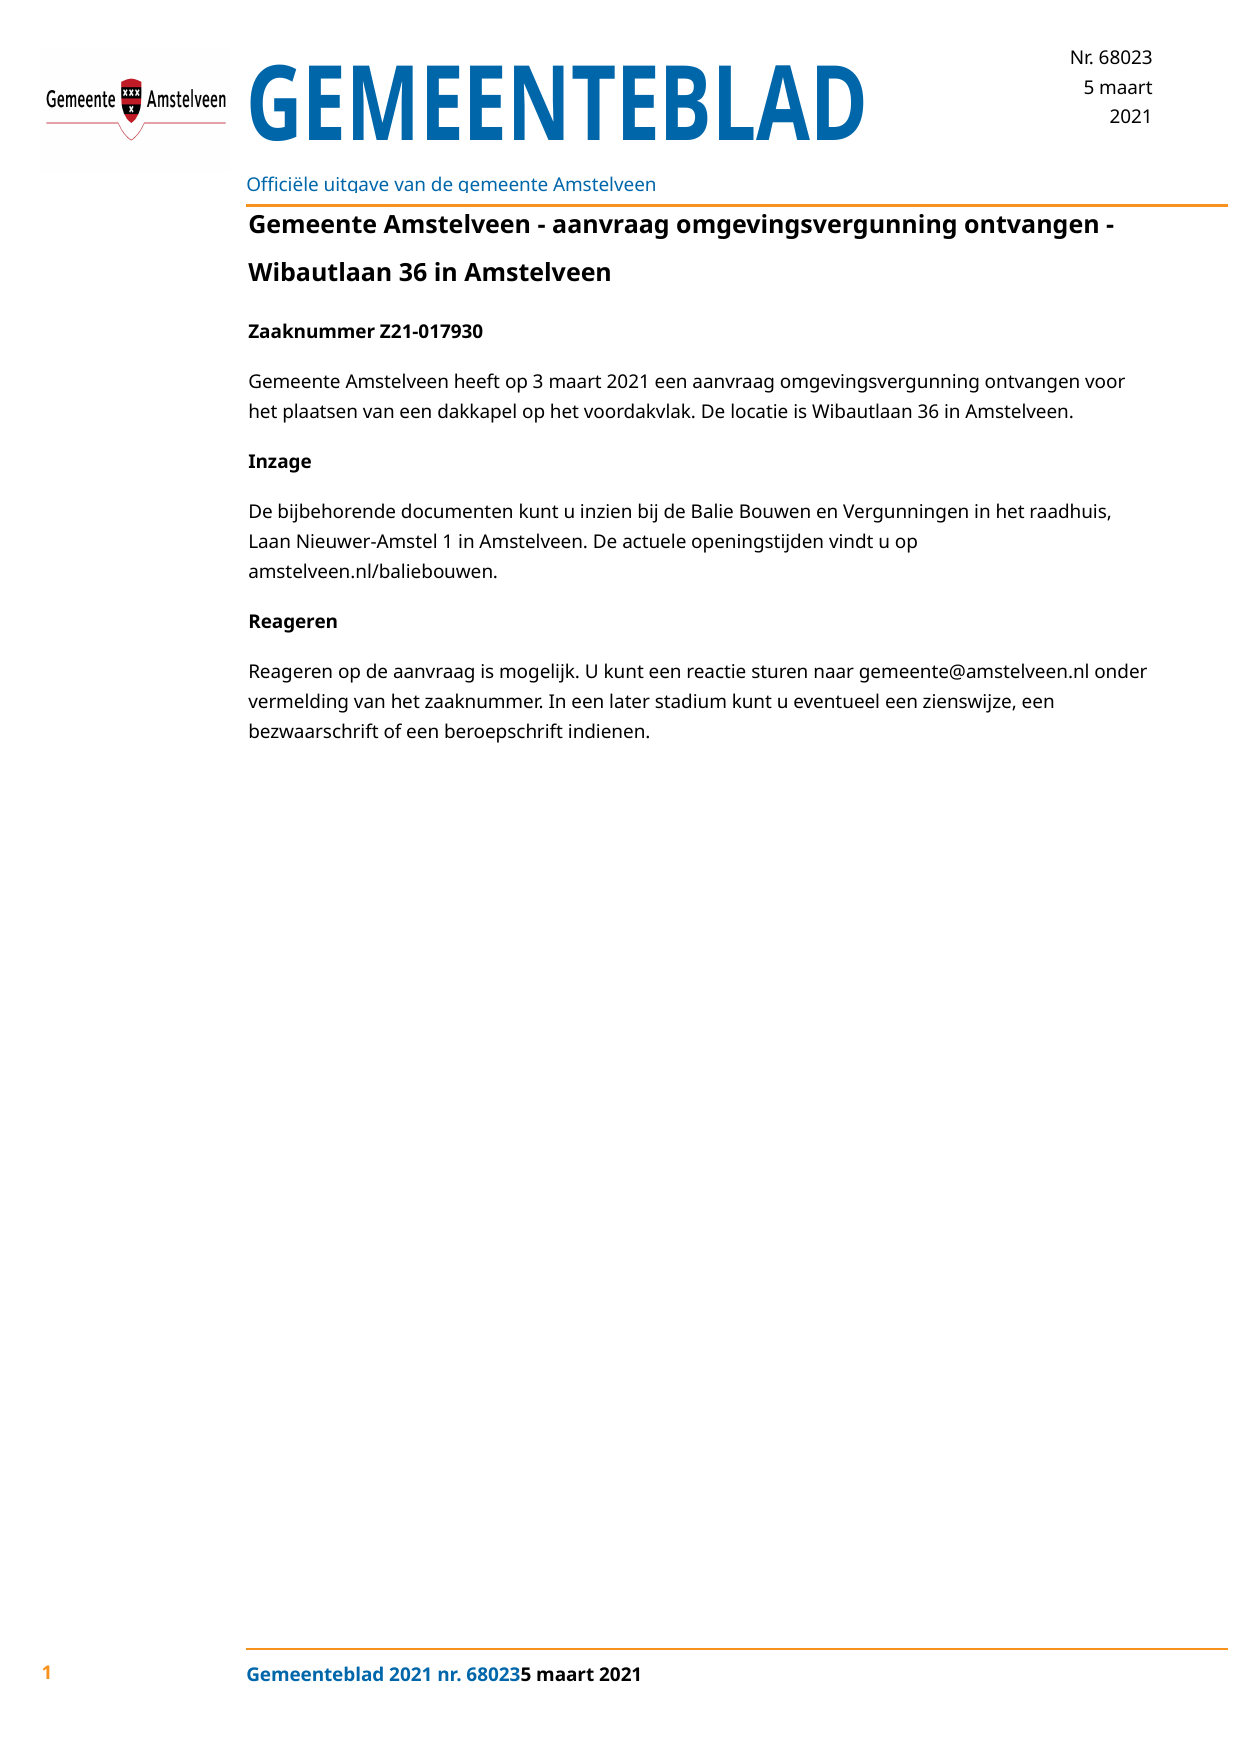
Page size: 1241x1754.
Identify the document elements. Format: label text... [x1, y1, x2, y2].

text Zaaknummer Z21-017930 [248, 318, 1152, 344]
text Reageren [248, 608, 1152, 634]
picture [41, 47, 231, 172]
text Gemeente Amstelveen heeft op 3 maart 2021 een aanvraag omgevingsvergunning ontvangen voor het plaatsen van een dakkapel op het voordakvlak. De locatie is Wibautlaan 36 in Amstelveen. [248, 368, 1152, 424]
text Gemeente Amstelveen - aanvraag omgevingsvergunning ontvangen - Wibautlaan 36 in Amstelveen [248, 207, 1152, 288]
text Inzage [248, 448, 1152, 474]
text Reageren op de aanvraag is mogelijk. U kunt een reactie sturen naar gemeente@amstelveen.nl onder vermelding van het zaaknummer. In een later stadium kunt u eventueel een zienswijze, een bezwaarschrift of een beroepschrift indienen. [248, 659, 1152, 744]
text De bijbehorende documenten kunt u inzien bij de Balie Bouwen en Vergunningen in het raadhuis, Laan Nieuwer-Amstel 1 in Amstelveen. De actuele openingstijden vindt u op amstelveen.nl/baliebouwen. [248, 499, 1152, 584]
